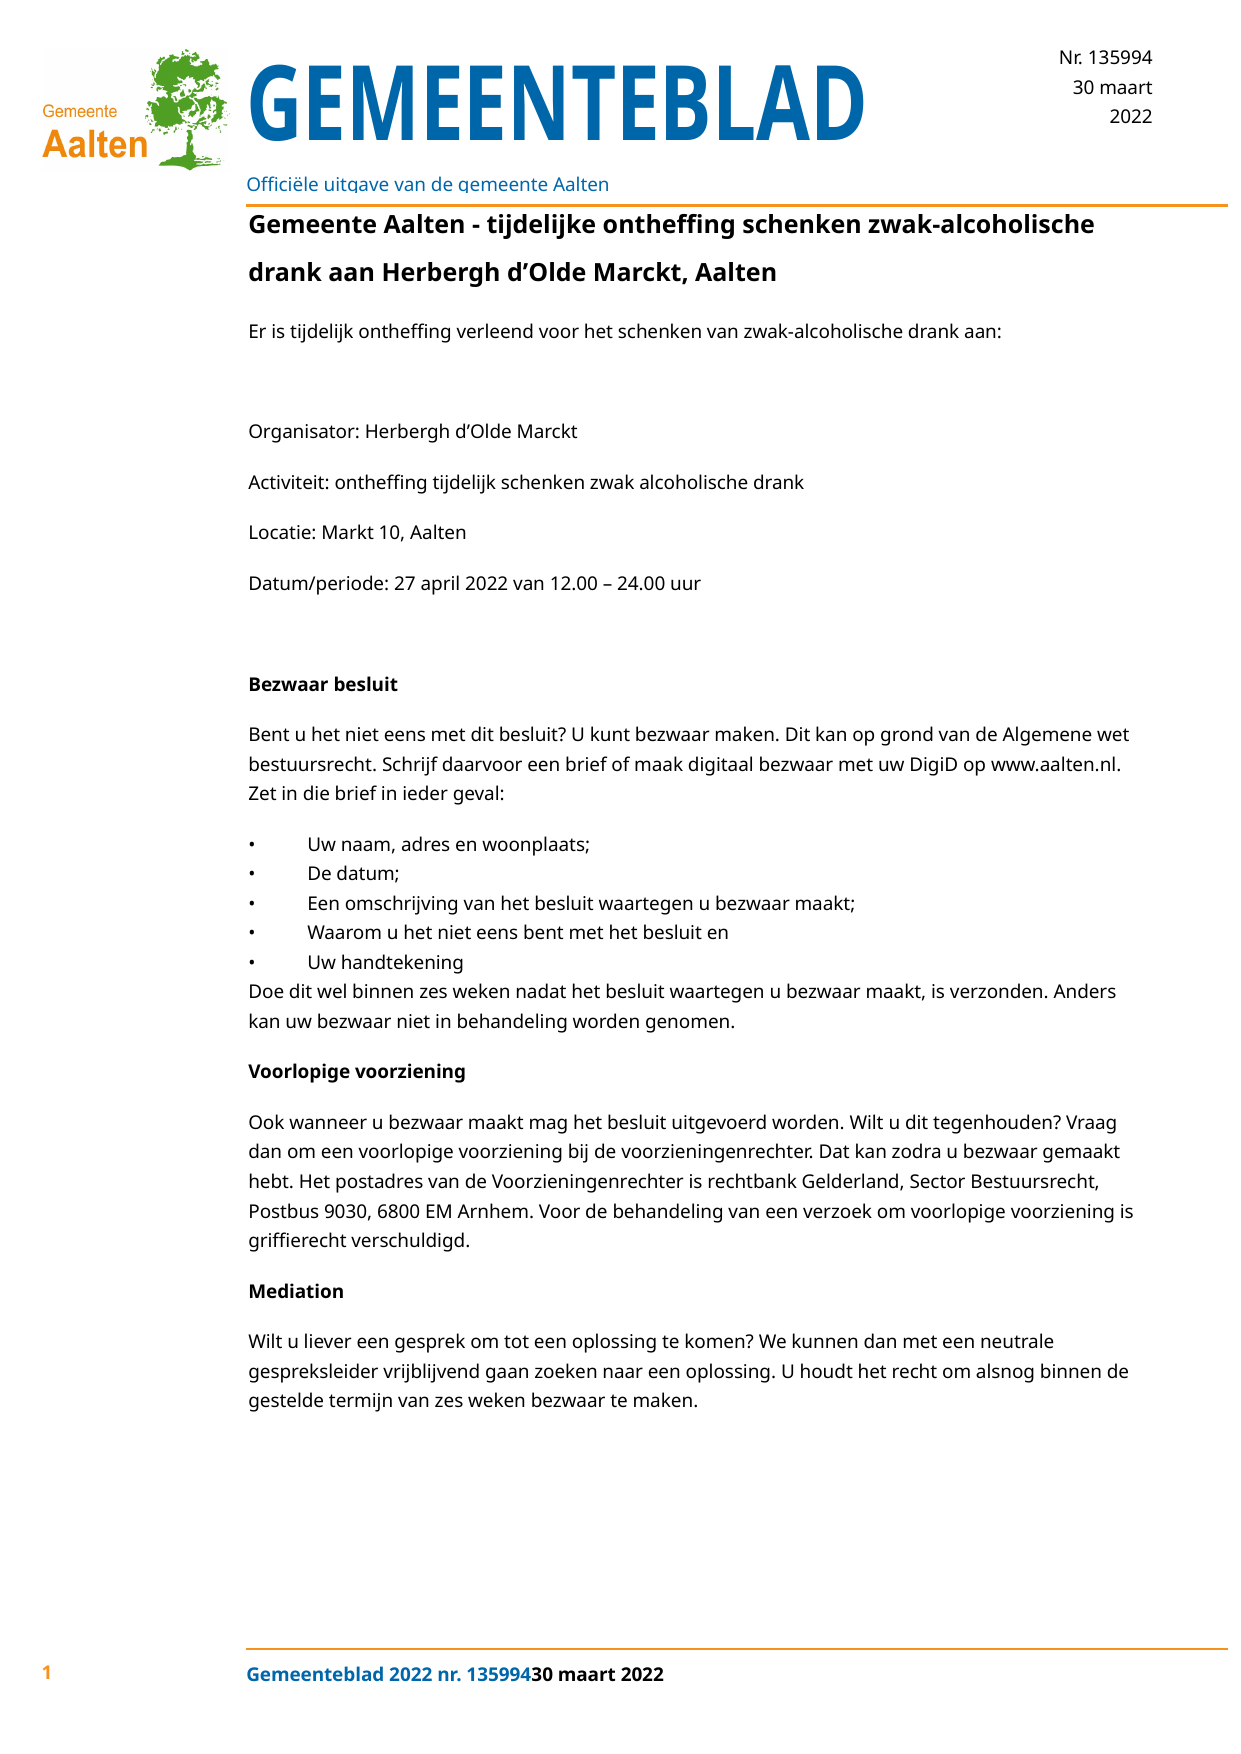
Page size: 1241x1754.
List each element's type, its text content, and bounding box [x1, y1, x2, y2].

list De datum; [248, 860, 1152, 886]
text Doe dit wel binnen zes weken nadat het besluit waartegen u bezwaar maakt, is verzonden. Anders kan uw bezwaar niet in behandeling worden genomen. [248, 979, 1152, 1034]
text Bent u het niet eens met dit besluit? U kunt bezwaar maken. Dit kan op grond van de Algemene wet bestuursrecht. Schrijf daarvoor een brief of maak digitaal bezwaar met uw DigiD op www.aalten.nl. Zet in die brief in ieder geval: [248, 721, 1152, 806]
picture [41, 47, 231, 172]
text Gemeente Aalten - tijdelijke ontheffing schenken zwak-alcoholische drank aan Herbergh d’Olde Marckt, Aalten [248, 207, 1152, 288]
text Locatie: Markt 10, Aalten [248, 519, 1152, 545]
text Bezwaar besluit [248, 671, 1152, 697]
text Organisator: Herbergh d’Olde Marckt [248, 419, 1152, 444]
list Een omschrijving van het besluit waartegen u bezwaar maakt; [248, 890, 1152, 916]
text Wilt u liever een gesprek om tot een oplossing te komen? We kunnen dan met een neutrale gespreksleider vrijblijvend gaan zoeken naar een oplossing. U houdt het recht om alsnog binnen de gestelde termijn van zes weken bezwaar te maken. [248, 1328, 1152, 1413]
text Mediation [248, 1278, 1152, 1304]
list Uw naam, adres en woonplaats; [248, 831, 1152, 857]
text Activiteit: ontheffing tijdelijk schenken zwak alcoholische drank [248, 469, 1152, 495]
text Er is tijdelijk ontheffing verleend voor het schenken van zwak-alcoholische drank aan: [248, 318, 1152, 344]
list Waarom u het niet eens bent met het besluit en [248, 919, 1152, 945]
text Voorlopige voorziening [248, 1059, 1152, 1084]
text Datum/periode: 27 april 2022 van 12.00 – 24.00 uur [248, 570, 1152, 596]
list Uw handtekening [248, 949, 1152, 975]
text Ook wanneer u bezwaar maakt mag het besluit uitgevoerd worden. Wilt u dit tegenhouden? Vraag dan om een voorlopige voorziening bij de voorzieningenrechter. Dat kan zodra u bezwaar gemaakt hebt. Het postadres van de Voorzieningenrechter is rechtbank Gelderland, Sector Bestuursrecht, Postbus 9030, 6800 EM Arnhem. Voor de behandeling van een verzoek om voorlopige voorziening is griffierecht verschuldigd. [248, 1109, 1152, 1253]
